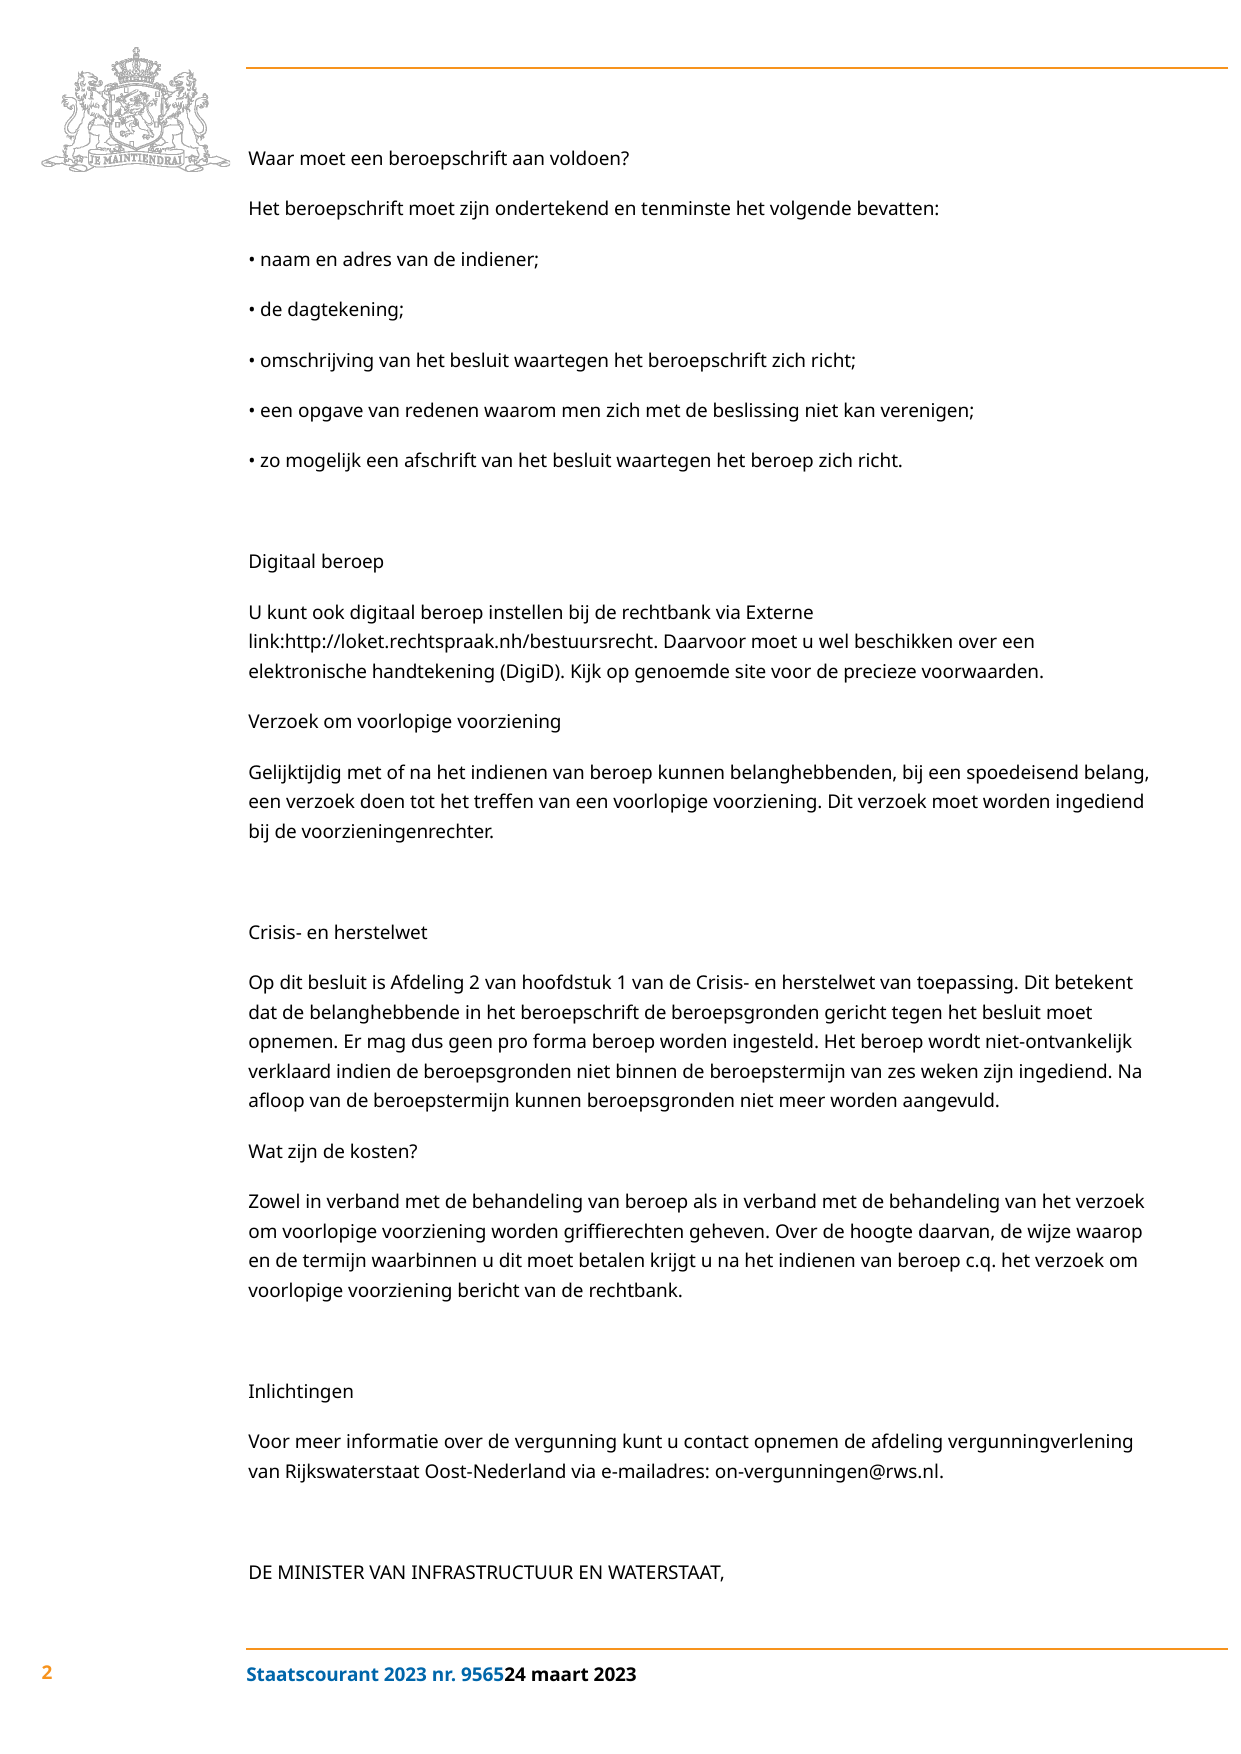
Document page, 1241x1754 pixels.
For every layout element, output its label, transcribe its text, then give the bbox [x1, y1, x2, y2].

text Digitaal beroep [248, 548, 1152, 574]
text Op dit besluit is Afdeling 2 van hoofdstuk 1 van de Crisis- en herstelwet van toepassing. Dit betekent dat de belanghebbende in het beroepschrift de beroepsgronden gericht tegen het besluit moet opnemen. Er mag dus geen pro forma beroep worden ingesteld. Het beroep wordt niet-ontvankelijk verklaard indien de beroepsgronden niet binnen de beroepstermijn van zes weken zijn ingediend. Na afloop van de beroepstermijn kunnen beroepsgronden niet meer worden aangevuld. [248, 969, 1152, 1113]
text Crisis- en herstelwet [248, 919, 1152, 945]
text Wat zijn de kosten? [248, 1138, 1152, 1164]
text Waar moet een beroepschrift aan voldoen? [248, 145, 1152, 171]
picture [41, 47, 231, 172]
text Gelijktijdig met of na het indienen van beroep kunnen belanghebbenden, bij een spoedeisend belang, een verzoek doen tot het treffen van een voorlopige voorziening. Dit verzoek moet worden ingediend bij de voorzieningenrechter. [248, 759, 1152, 844]
text U kunt ook digitaal beroep instellen bij de rechtbank via Externe link:http://loket.rechtspraak.nh/bestuursrecht. Daarvoor moet u wel beschikken over een elektronische handtekening (DigiD). Kijk op genoemde site voor de precieze voorwaarden. [248, 599, 1152, 684]
text DE MINISTER VAN INFRASTRUCTUUR EN WATERSTAAT, [248, 1559, 1152, 1585]
text • naam en adres van de indiener; [248, 246, 1152, 272]
text Voor meer informatie over de vergunning kunt u contact opnemen de afdeling vergunningverlening van Rijkswaterstaat Oost-Nederland via e-mailadres: on-vergunningen@rws.nl. [248, 1428, 1152, 1484]
text Zowel in verband met de behandeling van beroep als in verband met de behandeling van het verzoek om voorlopige voorziening worden griffierechten geheven. Over de hoogte daarvan, de wijze waarop en de termijn waarbinnen u dit moet betalen krijgt u na het indienen van beroep c.q. het verzoek om voorlopige voorziening bericht van de rechtbank. [248, 1188, 1152, 1303]
text Inlichtingen [248, 1378, 1152, 1404]
text • zo mogelijk een afschrift van het besluit waartegen het beroep zich richt. [248, 448, 1152, 473]
text • de dagtekening; [248, 296, 1152, 322]
text • een opgave van redenen waarom men zich met de beslissing niet kan verenigen; [248, 397, 1152, 423]
text Verzoek om voorlopige voorziening [248, 708, 1152, 734]
text • omschrijving van het besluit waartegen het beroepschrift zich richt; [248, 347, 1152, 373]
text Het beroepschrift moet zijn ondertekend en tenminste het volgende bevatten: [248, 196, 1152, 221]
